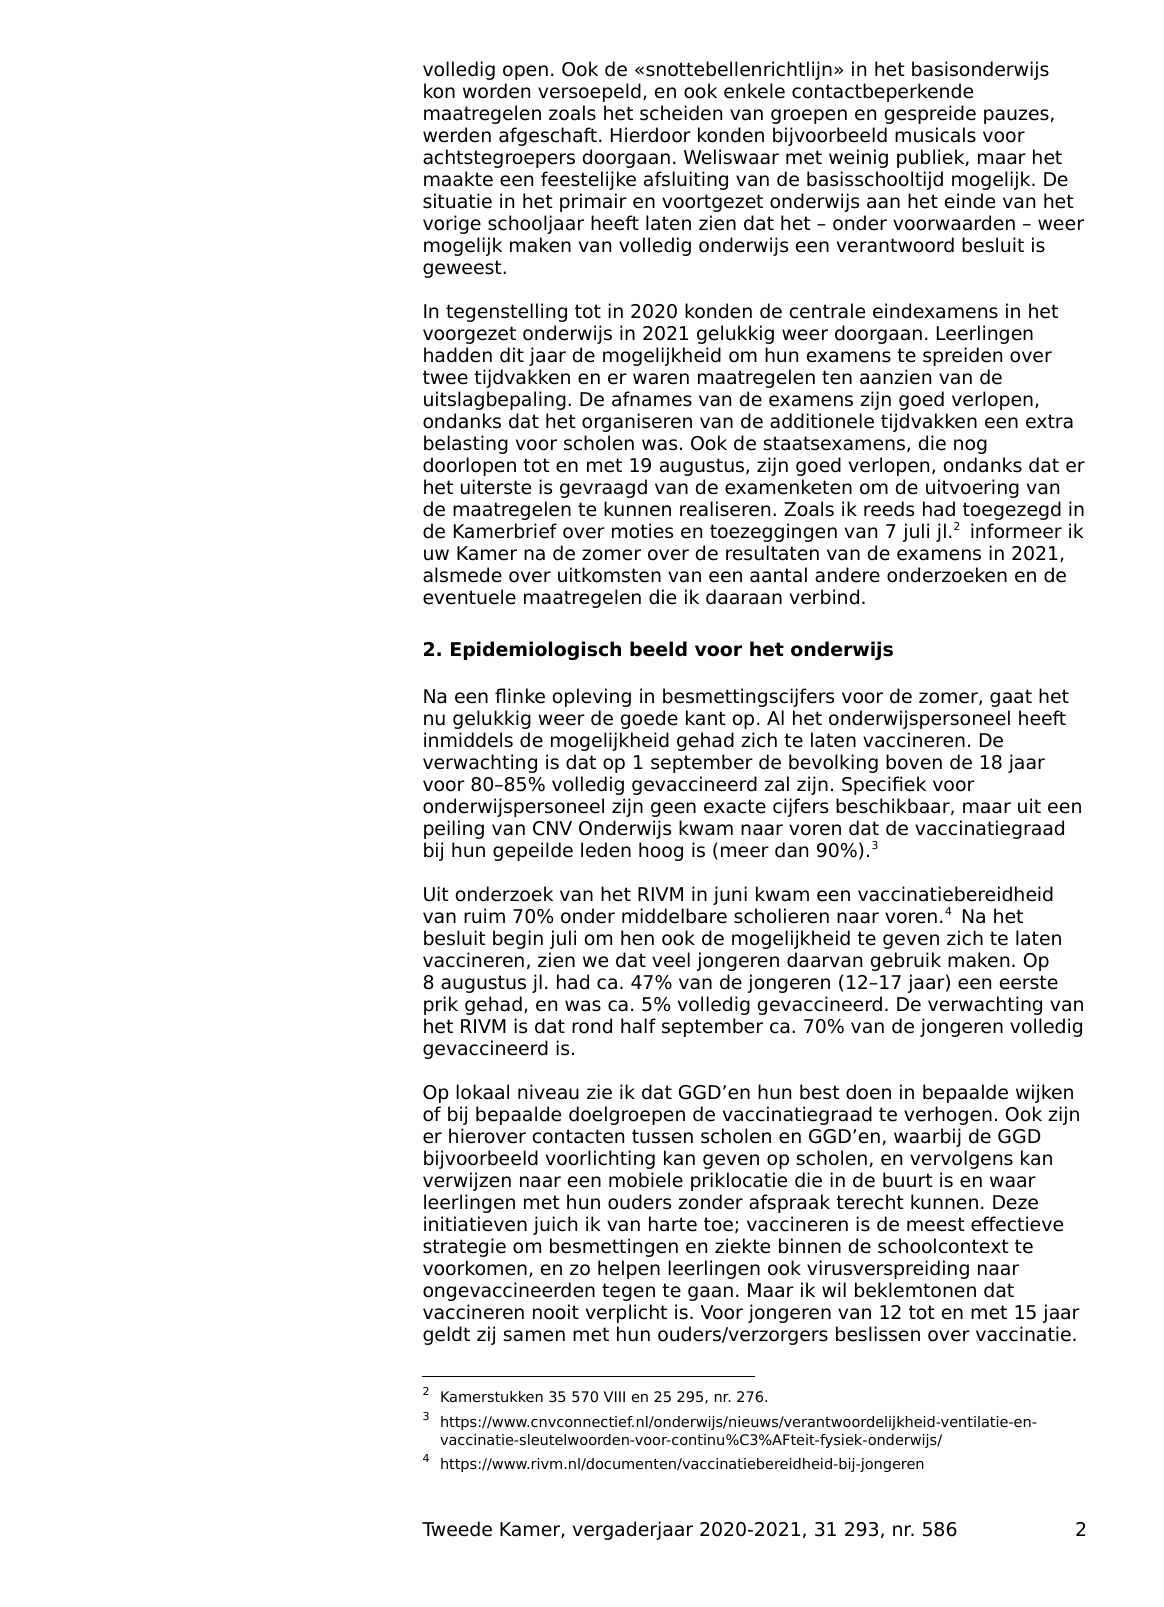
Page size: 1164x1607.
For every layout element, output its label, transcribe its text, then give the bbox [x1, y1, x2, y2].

text volledig open. Ook de «snottebellenrichtlijn» in het basisonderwijs kon worden versoepeld, en ook enkele contactbeperkende maatregelen zoals het scheiden van groepen en gespreide pauzes, werden afgeschaft. Hierdoor konden bijvoorbeeld musicals voor achtstegroepers doorgaan. Weliswaar met weinig publiek, maar het maakte een feestelijke afsluiting van de basisschooltijd mogelijk. De situatie in het primair en voortgezet onderwijs aan het einde van het vorige schooljaar heeft laten zien dat het – onder voorwaarden – weer mogelijk maken van volledig onderwijs een verantwoord besluit is geweest. [422, 59, 1087, 279]
text Uit onderzoek van het RIVM in juni kwam een vaccinatiebereidheid van ruim 70% onder middelbare scholieren naar voren. Na het besluit begin juli om hen ook de mogelijkheid te geven zich te laten vaccineren, zien we dat veel jongeren daarvan gebruik maken. Op 8 augustus jl. had ca. 47% van de jongeren (12–17 jaar) een eerste prik gehad, en was ca. 5% volledig gevaccineerd. De verwachting van het RIVM is dat rond half september ca. 70% van de jongeren volledig gevaccineerd is. [422, 884, 1087, 1059]
text Kamerstukken 35 570 VIII en 25 295, nr. 276. [422, 1385, 1087, 1407]
text Na een flinke opleving in besmettingscijfers voor de zomer, gaat het nu gelukkig weer de goede kant op. Al het onderwijspersoneel heeft inmiddels de mogelijkheid gehad zich te laten vaccineren. De verwachting is dat op 1 september de bevolking boven de 18 jaar voor 80–85% volledig gevaccineerd zal zijn. Specifiek voor onderwijspersoneel zijn geen exacte cijfers beschikbaar, maar uit een peiling van CNV Onderwijs kwam naar voren dat de vaccinatiegraad bij hun gepeilde leden hoog is (meer dan 90%). [422, 686, 1087, 862]
text https://www.rivm.nl/documenten/vaccinatiebereidheid-bij-jongeren [422, 1452, 1087, 1474]
text https://www.cnvconnectief.nl/onderwijs/nieuws/verantwoordelijkheid-ventilatie-en-vaccinatie-sleutelwoorden-voor-continu%C3%AFteit-fysiek-onderwijs/ [422, 1410, 1087, 1449]
subtitle 2. Epidemiologisch beeld voor het onderwijs [422, 639, 1087, 661]
text Op lokaal niveau zie ik dat GGD’en hun best doen in bepaalde wijken of bij bepaalde doelgroepen de vaccinatiegraad te verhogen. Ook zijn er hierover contacten tussen scholen en GGD’en, waarbij de GGD bijvoorbeeld voorlichting kan geven op scholen, en vervolgens kan verwijzen naar een mobiele priklocatie die in de buurt is en waar leerlingen met hun ouders zonder afspraak terecht kunnen. Deze initiatieven juich ik van harte toe; vaccineren is de meest effectieve strategie om besmettingen en ziekte binnen de schoolcontext te voorkomen, en zo helpen leerlingen ook virusverspreiding naar ongevaccineerden tegen te gaan. Maar ik wil beklemtonen dat vaccineren nooit verplicht is. Voor jongeren van 12 tot en met 15 jaar geldt zij samen met hun ouders/verzorgers beslissen over vaccinatie. [422, 1082, 1087, 1346]
text In tegenstelling tot in 2020 konden de centrale eindexamens in het voorgezet onderwijs in 2021 gelukkig weer doorgaan. Leerlingen hadden dit jaar de mogelijkheid om hun examens te spreiden over twee tijdvakken en er waren maatregelen ten aanzien van de uitslagbepaling. De afnames van de examens zijn goed verlopen, ondanks dat het organiseren van de additionele tijdvakken een extra belasting voor scholen was. Ook de staatsexamens, die nog doorlopen tot en met 19 augustus, zijn goed verlopen, ondanks dat er het uiterste is gevraagd van de examenketen om de uitvoering van de maatregelen te kunnen realiseren. Zoals ik reeds had toegezegd in de Kamerbrief over moties en toezeggingen van 7 juli jl. informeer ik uw Kamer na de zomer over de resultaten van de examens in 2021, alsmede over uitkomsten van een aantal andere onderzoeken en de eventuele maatregelen die ik daaraan verbind. [422, 301, 1087, 609]
